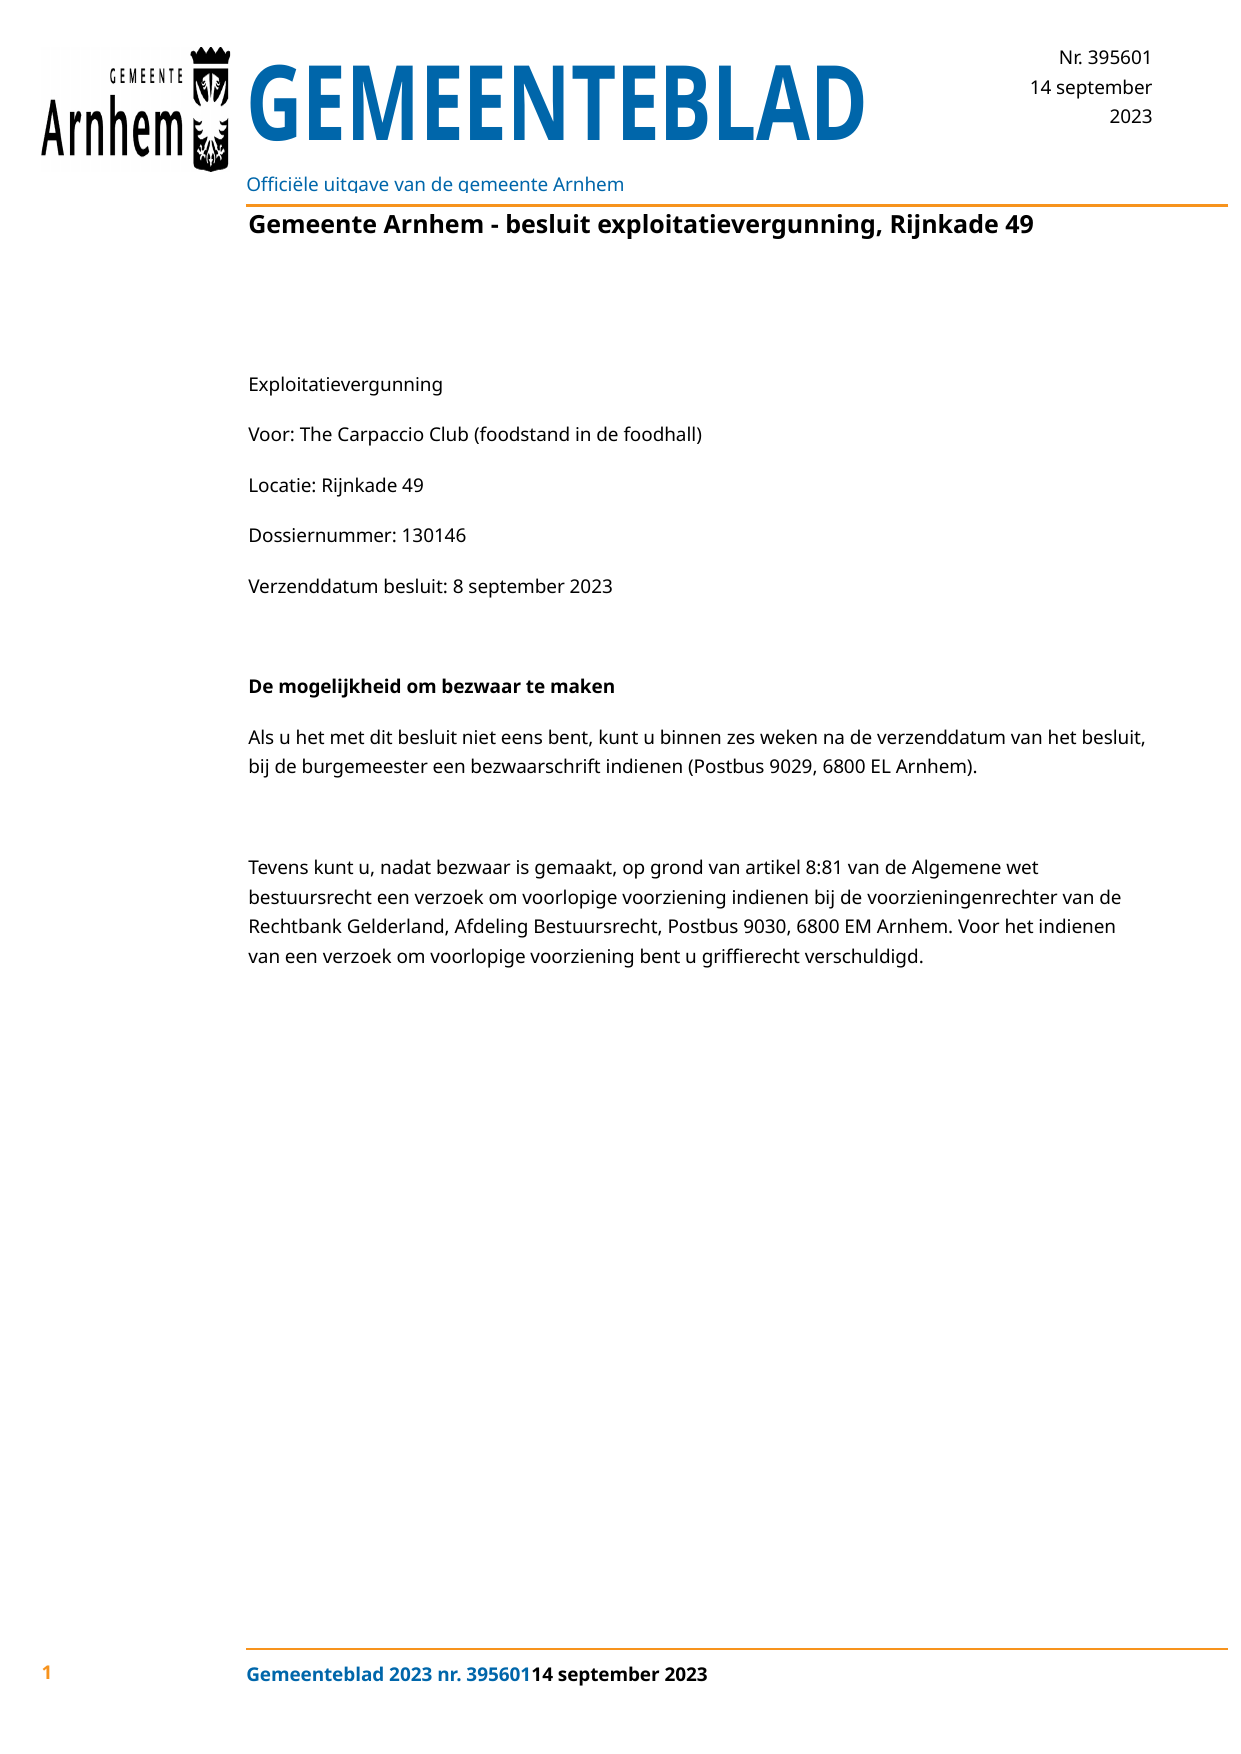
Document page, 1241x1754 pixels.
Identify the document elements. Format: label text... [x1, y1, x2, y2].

text Als u het met dit besluit niet eens bent, kunt u binnen zes weken na de verzenddatum van het besluit, bij de burgemeester een bezwaarschrift indienen (Postbus 9029, 6800 EL Arnhem). [248, 724, 1152, 779]
text Locatie: Rijnkade 49 [248, 472, 1152, 498]
text Voor: The Carpaccio Club (foodstand in de foodhall) [248, 422, 1152, 447]
picture [41, 47, 231, 172]
text Verzenddatum besluit: 8 september 2023 [248, 573, 1152, 598]
text De mogelijkheid om bezwaar te maken [248, 674, 1152, 699]
text Dossiernummer: 130146 [248, 522, 1152, 548]
text Gemeente Arnhem - besluit exploitatievergunning, Rijnkade 49 [248, 207, 1152, 241]
text Tevens kunt u, nadat bezwaar is gemaakt, op grond van artikel 8:81 van de Algemene wet bestuursrecht een verzoek om voorlopige voorziening indienen bij de voorzieningenrechter van de Rechtbank Gelderland, Afdeling Bestuursrecht, Postbus 9030, 6800 EM Arnhem. Voor het indienen van een verzoek om voorlopige voorziening bent u griffierecht verschuldigd. [248, 854, 1152, 969]
text Exploitatievergunning [248, 371, 1152, 397]
